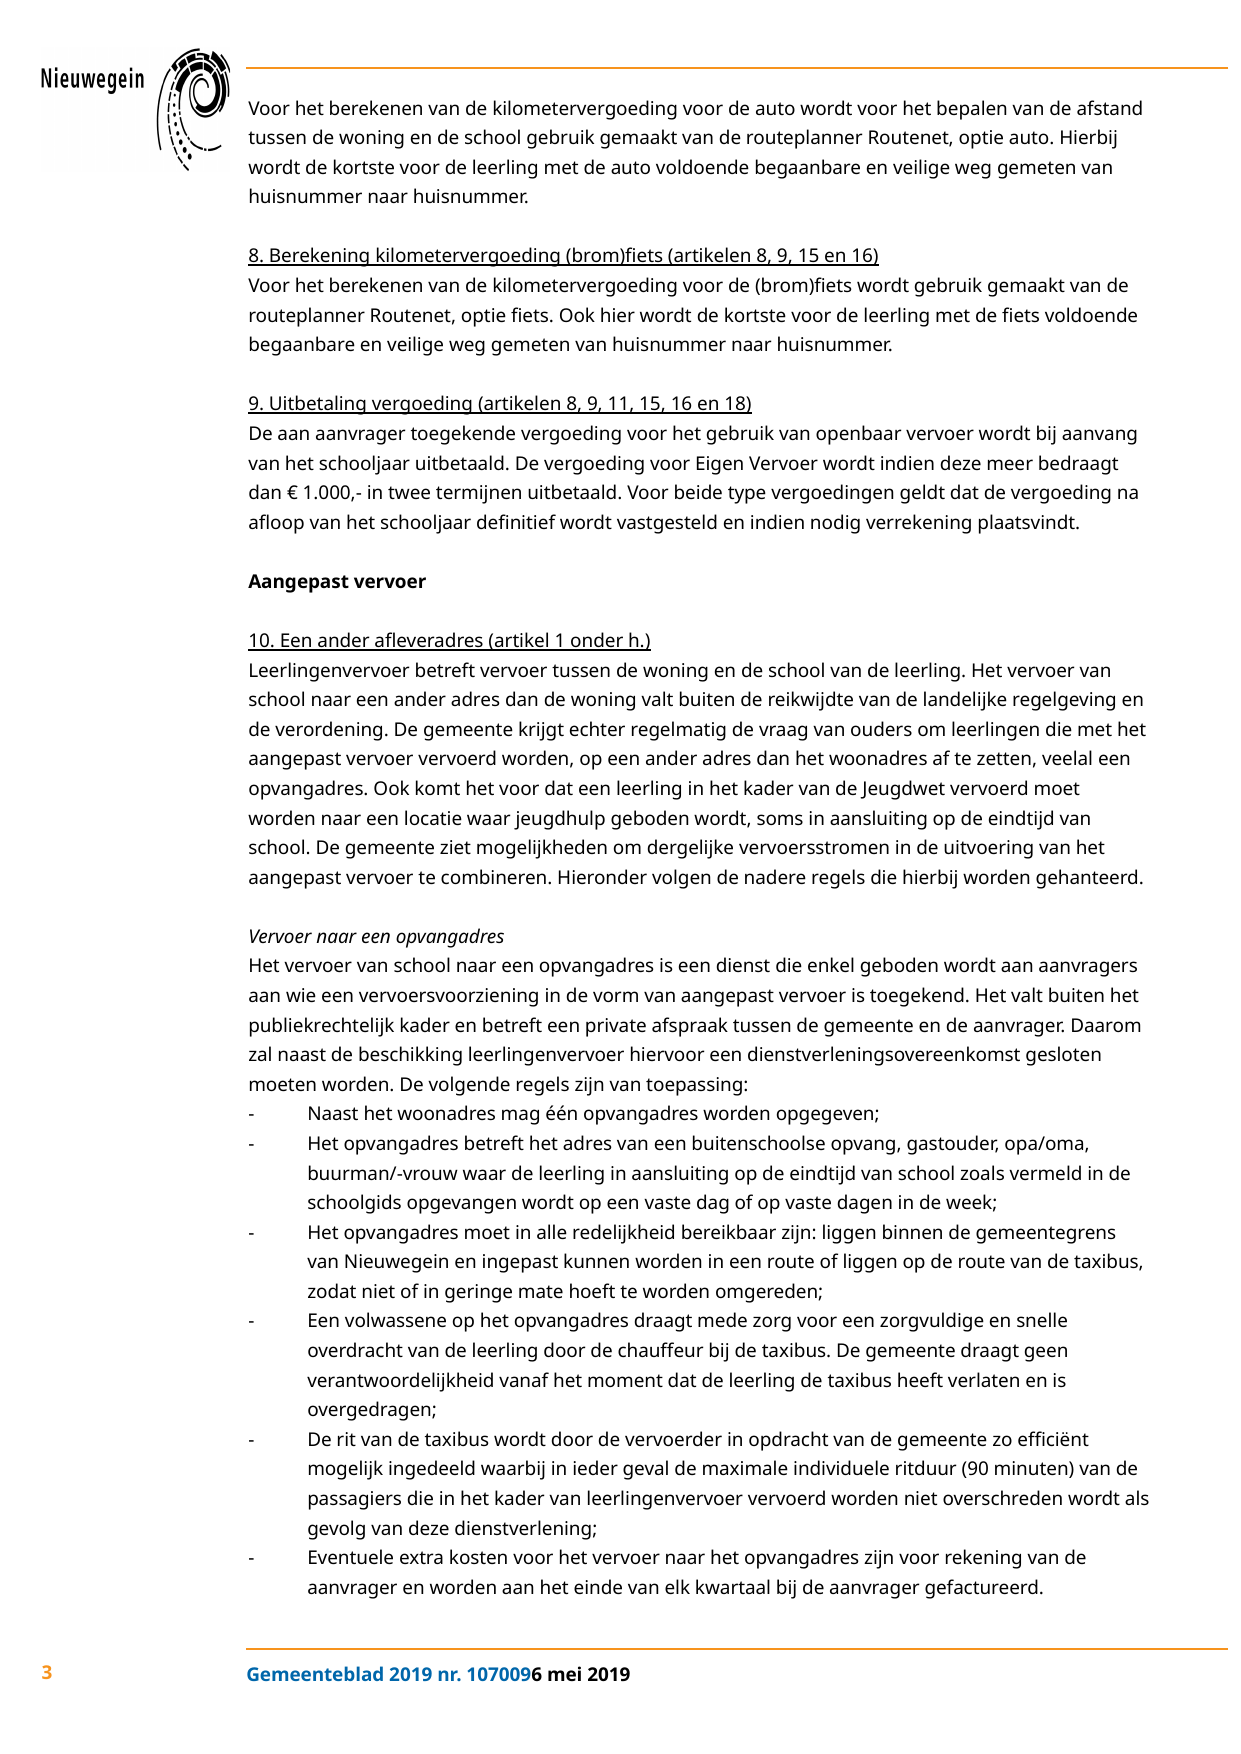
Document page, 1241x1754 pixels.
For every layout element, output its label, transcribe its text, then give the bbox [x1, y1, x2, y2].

list Het opvangadres moet in alle redelijkheid bereikbaar zijn: liggen binnen de gemeentegrens van Nieuwegein en ingepast kunnen worden in een route of liggen op de route van de taxibus, zodat niet of in geringe mate hoeft te worden omgereden; [248, 1219, 1152, 1304]
picture [41, 47, 231, 172]
list De rit van de taxibus wordt door de vervoerder in opdracht van de gemeente zo efficiënt mogelijk ingedeeld waarbij in ieder geval de maximale individuele ritduur (90 minuten) van de passagiers die in het kader van leerlingenvervoer vervoerd worden niet overschreden wordt als gevolg van deze dienstverlening; [248, 1426, 1152, 1541]
text Voor het berekenen van de kilometervergoeding voor de (brom)fiets wordt gebruik gemaakt van de routeplanner Routenet, optie fiets. Ook hier wordt de kortste voor de leerling met de fiets voldoende begaanbare en veilige weg gemeten van huisnummer naar huisnummer. [248, 272, 1152, 357]
list Het opvangadres betreft het adres van een buitenschoolse opvang, gastouder, opa/oma, buurman/-vrouw waar de leerling in aansluiting op de eindtijd van school zoals vermeld in de schoolgids opgevangen wordt op een vaste dag of op vaste dagen in de week; [248, 1130, 1152, 1215]
list Naast het woonadres mag één opvangadres worden opgegeven; [248, 1101, 1152, 1126]
text Leerlingenvervoer betreft vervoer tussen de woning en de school van de leerling. Het vervoer van school naar een ander adres dan de woning valt buiten de reikwijdte van de landelijke regelgeving en de verordening. De gemeente krijgt echter regelmatig de vraag van ouders om leerlingen die met het aangepast vervoer vervoerd worden, op een ander adres dan het woonadres af te zetten, veelal een opvangadres. Ook komt het voor dat een leerling in het kader van de Jeugdwet vervoerd moet worden naar een locatie waar jeugdhulp geboden wordt, soms in aansluiting op de eindtijd van school. De gemeente ziet mogelijkheden om dergelijke vervoersstromen in de uitvoering van het aangepast vervoer te combineren. Hieronder volgen de nadere regels die hierbij worden gehanteerd. [248, 657, 1152, 890]
text De aan aanvrager toegekende vergoeding voor het gebruik van openbaar vervoer wordt bij aanvang van het schooljaar uitbetaald. De vergoeding voor Eigen Vervoer wordt indien deze meer bedraagt dan € 1.000,- in twee termijnen uitbetaald. Voor beide type vergoedingen geldt dat de vergoeding na afloop van het schooljaar definitief wordt vastgesteld en indien nodig verrekening plaatsvindt. [248, 420, 1152, 535]
text Aangepast vervoer [248, 568, 1152, 594]
list Eventuele extra kosten voor het vervoer naar het opvangadres zijn voor rekening van de aanvrager en worden aan het einde van elk kwartaal bij de aanvrager gefactureerd. [248, 1544, 1152, 1600]
text Het vervoer van school naar een opvangadres is een dienst die enkel geboden wordt aan aanvragers aan wie een vervoersvoorziening in de vorm van aangepast vervoer is toegekend. Het valt buiten het publiekrechtelijk kader en betreft een private afspraak tussen de gemeente en de aanvrager. Daarom zal naast de beschikking leerlingenvervoer hiervoor een dienstverleningsovereenkomst gesloten moeten worden. De volgende regels zijn van toepassing: [248, 953, 1152, 1097]
text 8. Berekening kilometervergoeding (brom)fiets (artikelen 8, 9, 15 en 16) [248, 243, 1152, 268]
list Een volwassene op het opvangadres draagt mede zorg voor een zorgvuldige en snelle overdracht van de leerling door de chauffeur bij de taxibus. De gemeente draagt geen verantwoordelijkheid vanaf het moment dat de leerling de taxibus heeft verlaten en is overgedragen; [248, 1308, 1152, 1422]
text 9. Uitbetaling vergoeding (artikelen 8, 9, 11, 15, 16 en 18) [248, 391, 1152, 416]
text 10. Een ander afleveradres (artikel 1 onder h.) [248, 627, 1152, 653]
text Vervoer naar een opvangadres [248, 923, 1152, 949]
text Voor het berekenen van de kilometervergoeding voor de auto wordt voor het bepalen van de afstand tussen de woning en de school gebruik gemaakt van de routeplanner Routenet, optie auto. Hierbij wordt de kortste voor de leerling met de auto voldoende begaanbare en veilige weg gemeten van huisnummer naar huisnummer. [248, 95, 1152, 209]
